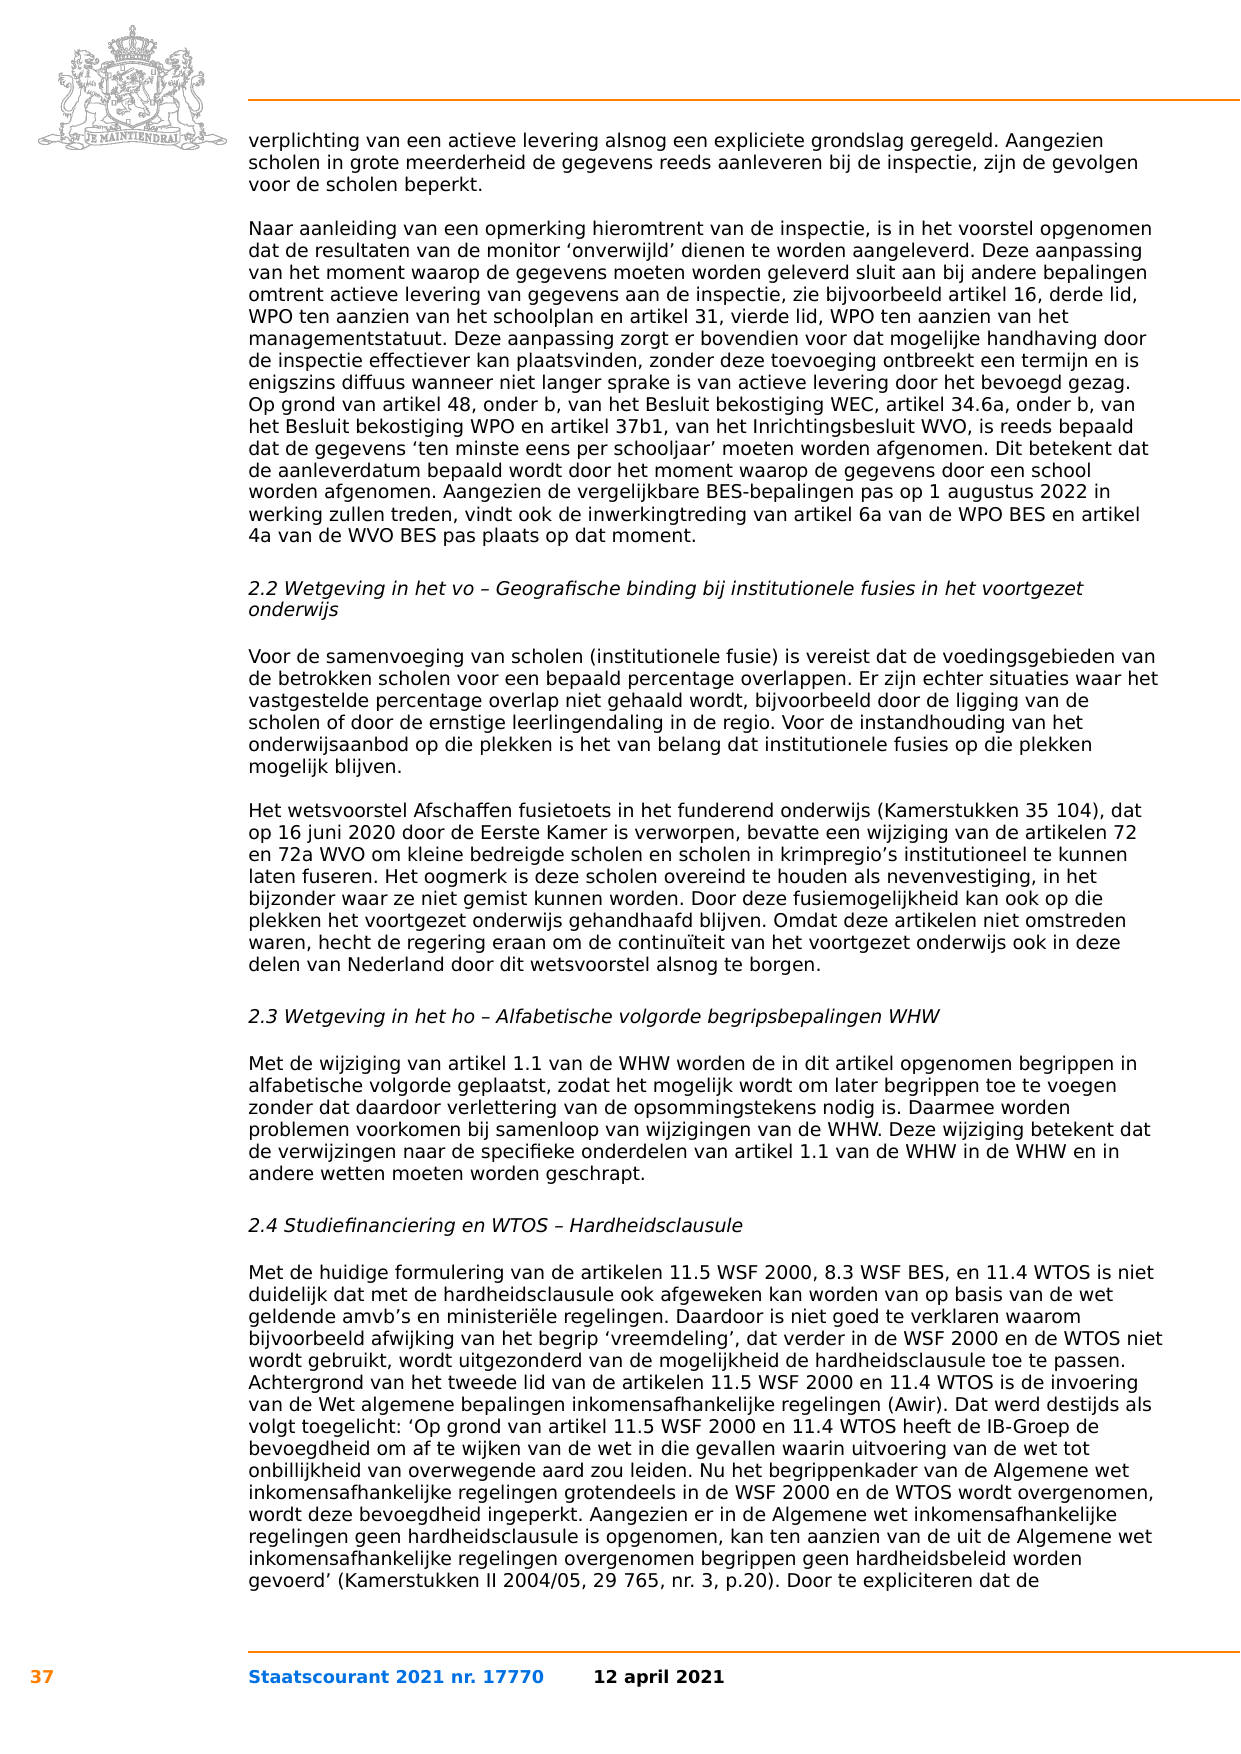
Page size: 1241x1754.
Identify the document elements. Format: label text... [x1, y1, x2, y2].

text Met de huidige formulering van de artikelen 11.5 WSF 2000, 8.3 WSF BES, en 11.4 WTOS is niet duidelijk dat met de hardheidsclausule ook afgeweken kan worden van op basis van de wet geldende amvb’s en ministeriële regelingen. Daardoor is niet goed te verklaren waarom bijvoorbeeld afwijking van het begrip ‘vreemdeling’, dat verder in de WSF 2000 en de WTOS niet wordt gebruikt, wordt uitgezonderd van de mogelijkheid de hardheidsclausule toe te passen. Achtergrond van het tweede lid van de artikelen 11.5 WSF 2000 en 11.4 WTOS is de invoering van de Wet algemene bepalingen inkomensafhankelijke regelingen (Awir). Dat werd destijds als volgt toegelicht: ‘Op grond van artikel 11.5 WSF 2000 en 11.4 WTOS heeft de IB-Groep de bevoegdheid om af te wijken van de wet in die gevallen waarin uitvoering van de wet tot onbillijkheid van overwegende aard zou leiden. Nu het begrippenkader van de Algemene wet inkomensafhankelijke regelingen grotendeels in de WSF 2000 en de WTOS wordt overgenomen, wordt deze bevoegdheid ingeperkt. Aangezien er in de Algemene wet inkomensafhankelijke regelingen geen hardheidsclausule is opgenomen, kan ten aanzien van de uit de Algemene wet inkomensafhankelijke regelingen overgenomen begrippen geen hardheidsbeleid worden gevoerd’ (Kamerstukken II 2004/05, 29 765, nr. 3, p.20). Door te expliciteren dat de [248, 1262, 1163, 1591]
text Naar aanleiding van een opmerking hieromtrent van de inspectie, is in het voorstel opgenomen dat de resultaten van de monitor ‘onverwijld’ dienen te worden aangeleverd. Deze aanpassing van het moment waarop de gegevens moeten worden geleverd sluit aan bij andere bepalingen omtrent actieve levering van gegevens aan de inspectie, zie bijvoorbeeld artikel 16, derde lid, WPO ten aanzien van het schoolplan en artikel 31, vierde lid, WPO ten aanzien van het managementstatuut. Deze aanpassing zorgt er bovendien voor dat mogelijke handhaving door de inspectie effectiever kan plaatsvinden, zonder deze toevoeging ontbreekt een termijn en is enigszins diffuus wanneer niet langer sprake is van actieve levering door het bevoegd gezag. Op grond van artikel 48, onder b, van het Besluit bekostiging WEC, artikel 34.6a, onder b, van het Besluit bekostiging WPO en artikel 37b1, van het Inrichtingsbesluit WVO, is reeds bepaald dat de gegevens ‘ten minste eens per schooljaar’ moeten worden afgenomen. Dit betekent dat de aanleverdatum bepaald wordt door het moment waarop de gegevens door een school worden afgenomen. Aangezien de vergelijkbare BES-bepalingen pas op 1 augustus 2022 in werking zullen treden, vindt ook de inwerkingtreding van artikel 6a van de WPO BES en artikel 4a van de WVO BES pas plaats op dat moment. [248, 218, 1163, 547]
subtitle 2.2 Wetgeving in het vo – Geografische binding bij institutionele fusies in het voortgezet onderwijs [248, 577, 1163, 621]
text verplichting van een actieve levering alsnog een expliciete grondslag geregeld. Aangezien scholen in grote meerderheid de gegevens reeds aanleveren bij de inspectie, zijn de gevolgen voor de scholen beperkt. [248, 130, 1163, 196]
text Het wetsvoorstel Afschaffen fusietoets in het funderend onderwijs (Kamerstukken 35 104), dat op 16 juni 2020 door de Eerste Kamer is verworpen, bevatte een wijziging van de artikelen 72 en 72a WVO om kleine bedreigde scholen en scholen in krimpregio’s institutioneel te kunnen laten fuseren. Het oogmerk is deze scholen overeind te houden als nevenvestiging, in het bijzonder waar ze niet gemist kunnen worden. Door deze fusiemogelijkheid kan ook op die plekken het voortgezet onderwijs gehandhaafd blijven. Omdat deze artikelen niet omstreden waren, hecht de regering eraan om de continuïteit van het voortgezet onderwijs ook in deze delen van Nederland door dit wetsvoorstel alsnog te borgen. [248, 800, 1163, 976]
picture [38, 25, 227, 150]
text Met de wijziging van artikel 1.1 van de WHW worden de in dit artikel opgenomen begrippen in alfabetische volgorde geplaatst, zodat het mogelijk wordt om later begrippen toe te voegen zonder dat daardoor verlettering van de opsommingstekens nodig is. Daarmee worden problemen voorkomen bij samenloop van wijzigingen van de WHW. Deze wijziging betekent dat de verwijzingen naar de specifieke onderdelen van artikel 1.1 van de WHW in de WHW en in andere wetten moeten worden geschrapt. [248, 1053, 1163, 1185]
subtitle 2.3 Wetgeving in het ho – Alfabetische volgorde begripsbepalingen WHW [248, 1006, 1163, 1028]
text Voor de samenvoeging van scholen (institutionele fusie) is vereist dat de voedingsgebieden van de betrokken scholen voor een bepaald percentage overlappen. Er zijn echter situaties waar het vastgestelde percentage overlap niet gehaald wordt, bijvoorbeeld door de ligging van de scholen of door de ernstige leerlingendaling in de regio. Voor de instandhouding van het onderwijsaanbod op die plekken is het van belang dat institutionele fusies op die plekken mogelijk blijven. [248, 646, 1163, 778]
subtitle 2.4 Studiefinanciering en WTOS – Hardheidsclausule [248, 1215, 1163, 1237]
